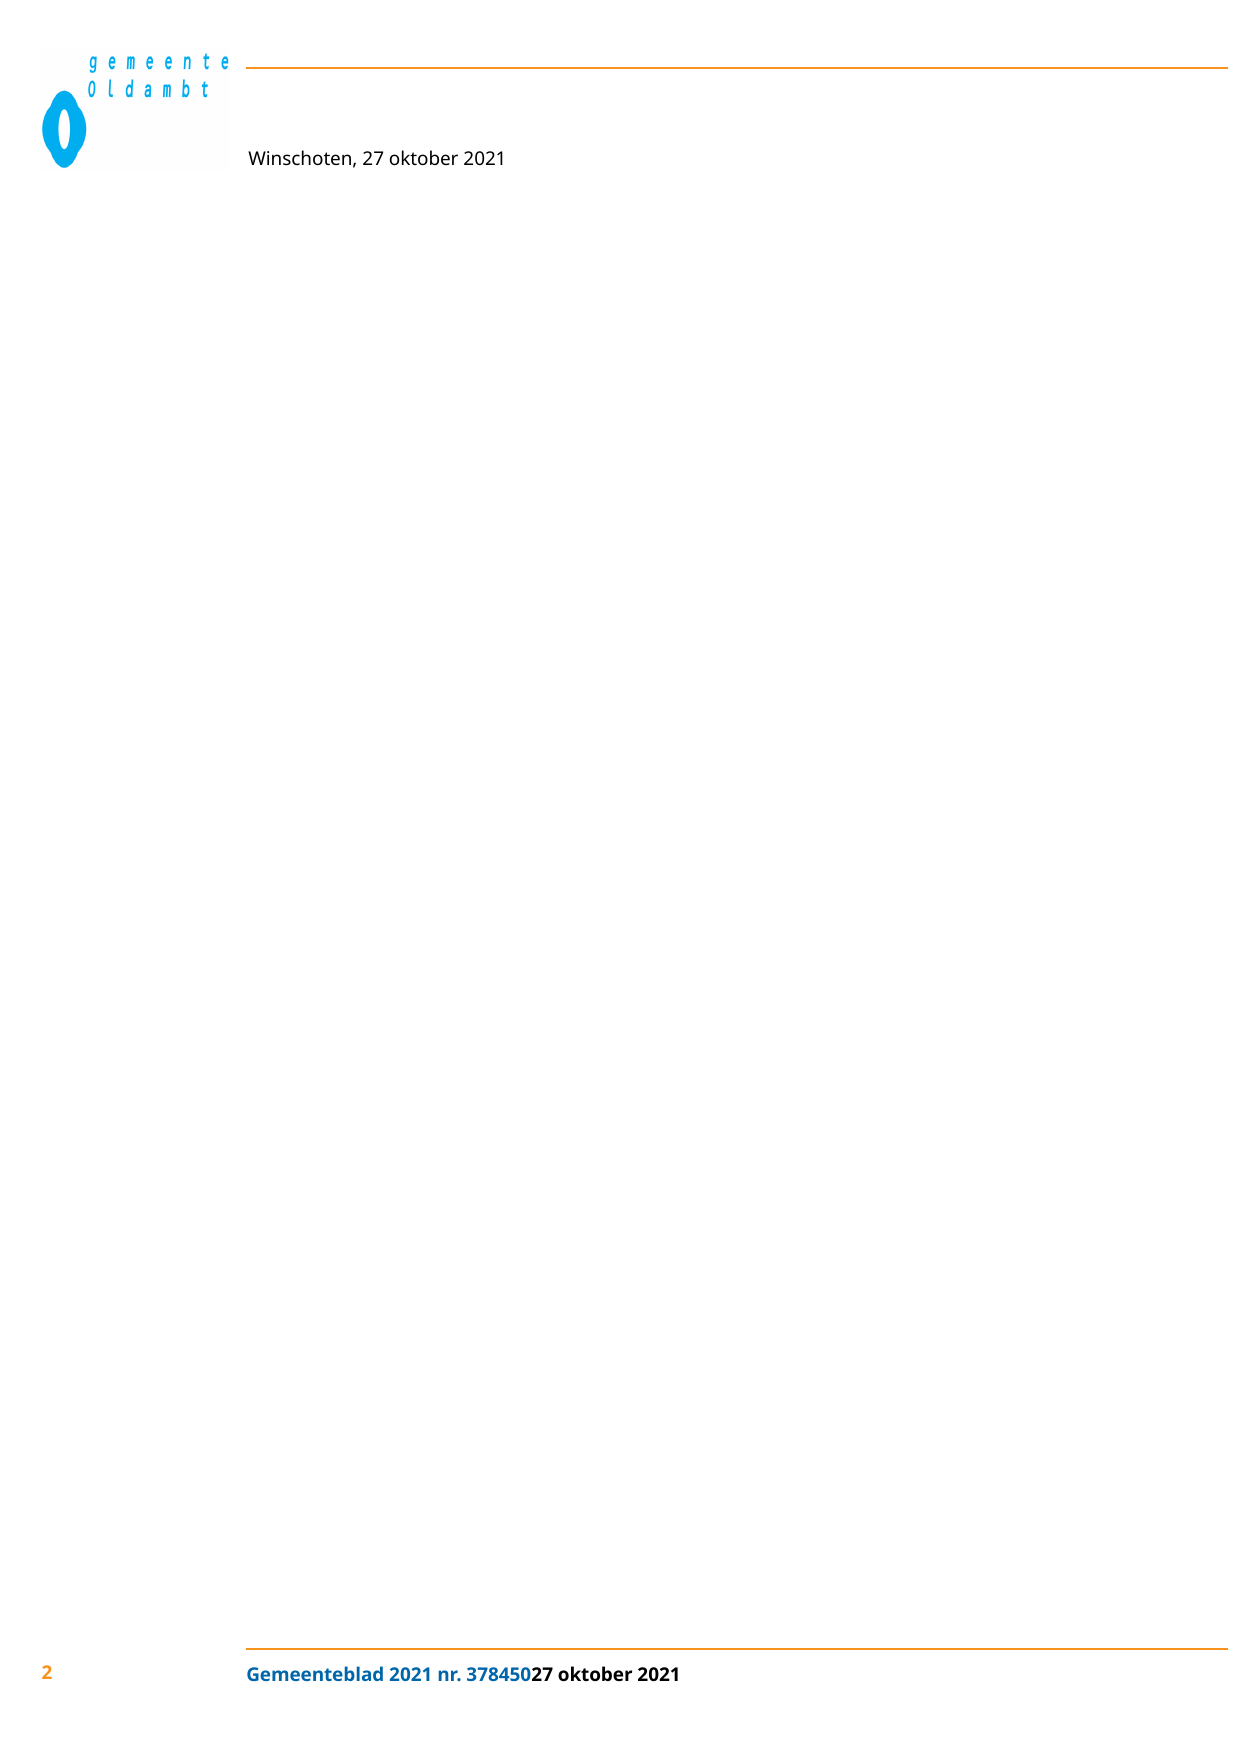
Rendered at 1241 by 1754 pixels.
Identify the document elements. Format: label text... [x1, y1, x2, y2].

text Winschoten, 27 oktober 2021 [248, 145, 1152, 171]
picture [41, 47, 231, 172]
